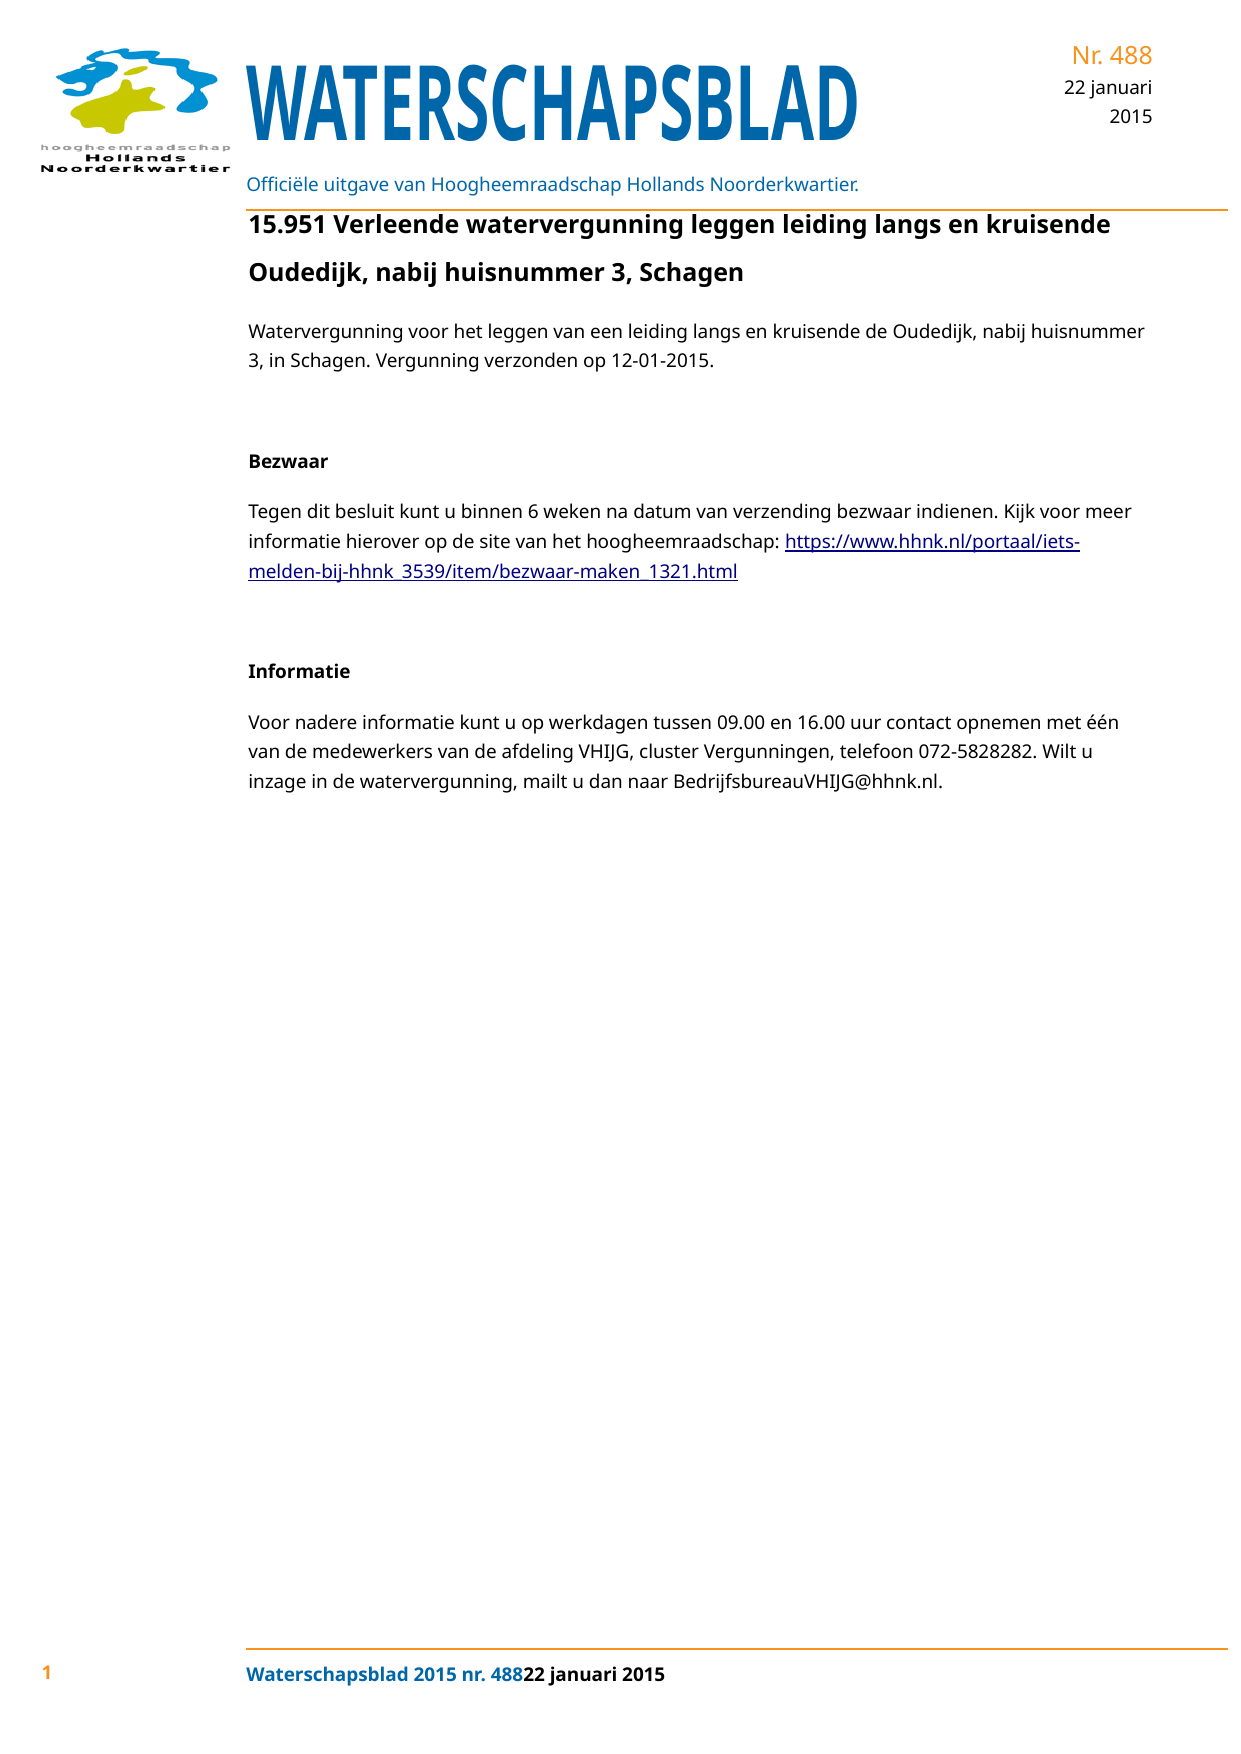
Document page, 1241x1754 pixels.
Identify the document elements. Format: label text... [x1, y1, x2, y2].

picture [41, 47, 231, 172]
text Voor nadere informatie kunt u op werkdagen tussen 09.00 en 16.00 uur contact opnemen met één van de medewerkers van de afdeling VHIJG, cluster Vergunningen, telefoon 072-5828282. Wilt u inzage in de watervergunning, mailt u dan naar BedrijfsbureauVHIJG@hhnk.nl. [248, 709, 1152, 794]
text Tegen dit besluit kunt u binnen 6 weken na datum van verzending bezwaar indienen. Kijk voor meer informatie hierover op de site van het hoogheemraadschap: https://www.hhnk.nl/portaal/iets-melden-bij-hhnk_3539/item/bezwaar-maken_1321.html [248, 499, 1152, 584]
text 15.951 Verleende watervergunning leggen leiding langs en kruisende Oudedijk, nabij huisnummer 3, Schagen [248, 211, 1152, 288]
text Bezwaar [248, 448, 1152, 474]
text Informatie [248, 659, 1152, 684]
text Watervergunning voor het leggen van een leiding langs en kruisende de Oudedijk, nabij huisnummer 3, in Schagen. Vergunning verzonden op 12-01-2015. [248, 318, 1152, 373]
